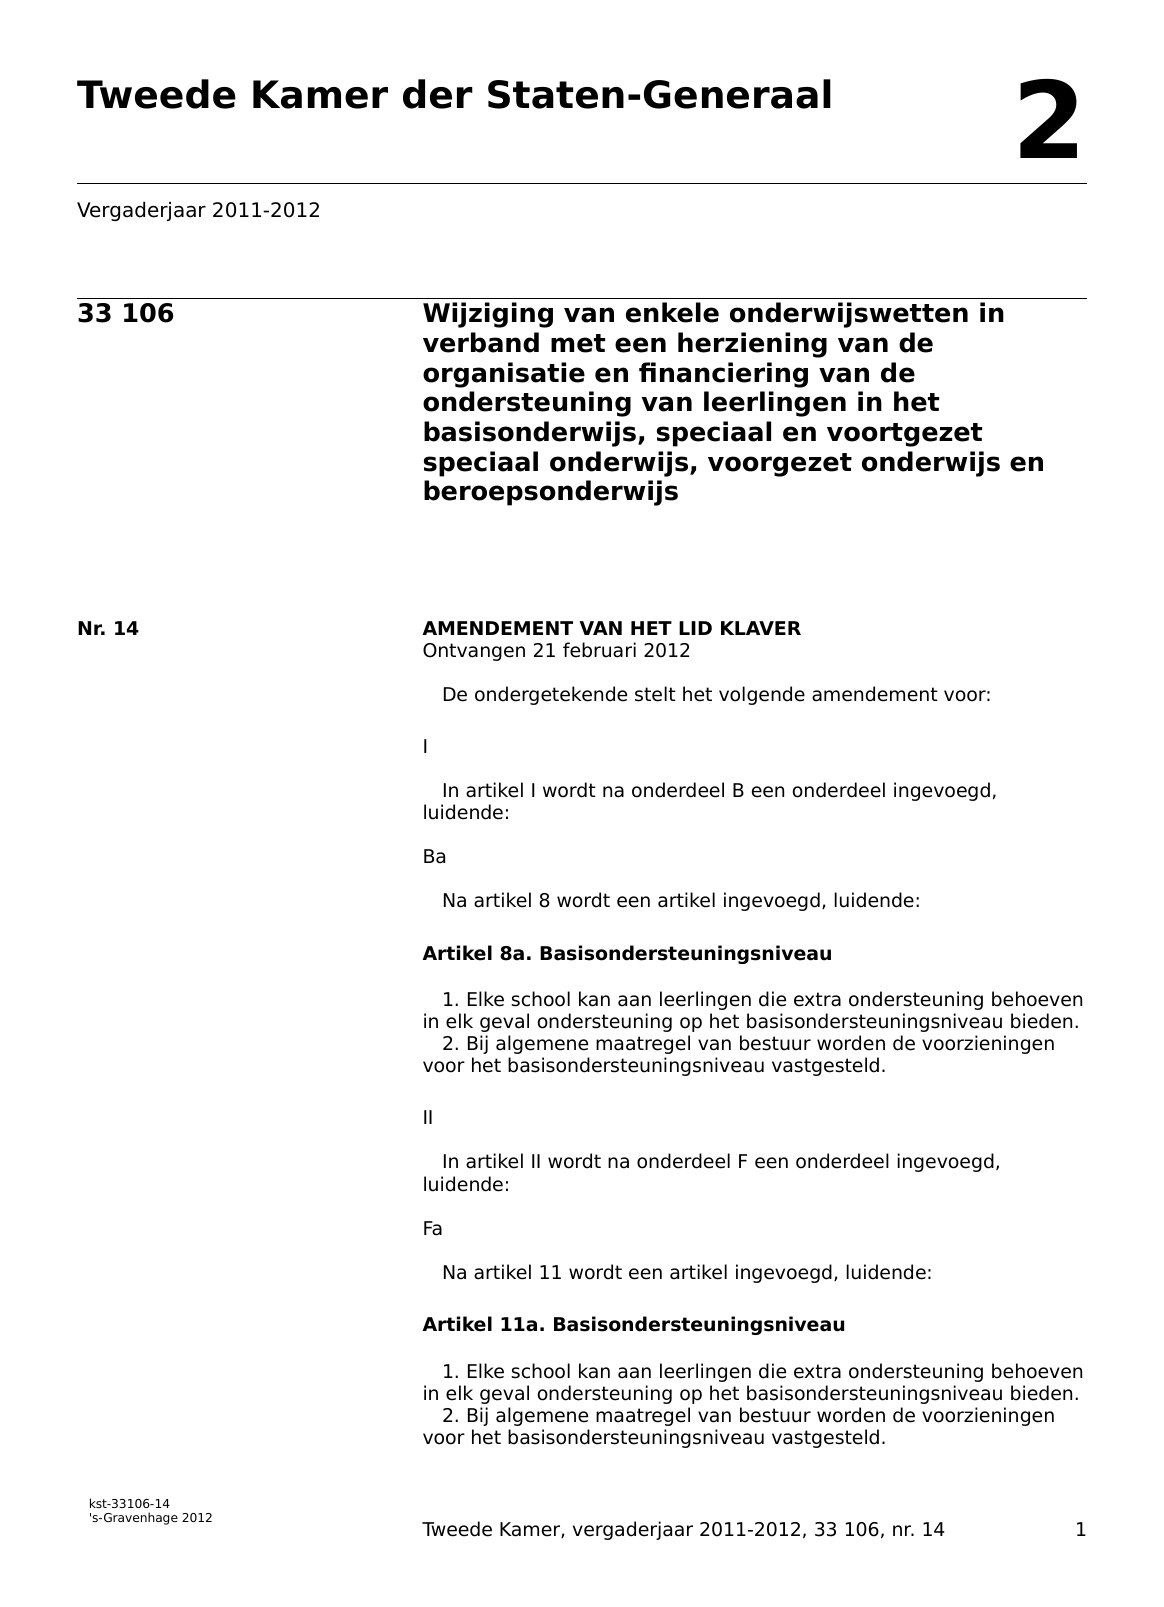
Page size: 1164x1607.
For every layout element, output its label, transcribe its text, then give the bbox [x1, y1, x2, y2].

table_cell Vergaderjaar 2011-2012 [77, 184, 1087, 298]
text 2. Bij algemene maatregel van bestuur worden de voorzieningen voor het basisondersteuningsniveau vastgesteld. [422, 1033, 1087, 1077]
text 's-Gravenhage 2012 [88, 1511, 323, 1525]
table_header Tweede Kamer der Staten-Generaal [77, 59, 886, 183]
table_header 2 [886, 59, 1087, 183]
text Na artikel 11 wordt een artikel ingevoegd, luidende: [422, 1262, 1087, 1284]
text De ondergetekende stelt het volgende amendement voor: [422, 684, 1087, 706]
text 1. Elke school kan aan leerlingen die extra ondersteuning behoeven in elk geval ondersteuning op het basisondersteuningsniveau bieden. [422, 989, 1087, 1033]
text Ontvangen 21 februari 2012 [422, 640, 1087, 662]
subtitle I [422, 736, 1087, 758]
text 2. Bij algemene maatregel van bestuur worden de voorzieningen voor het basisondersteuningsniveau vastgesteld. [422, 1405, 1087, 1449]
subtitle 33 106 Wijziging van enkele onderwijswetten in verband met een herziening van de organisatie en financiering van de ondersteuning van leerlingen in het basisonderwijs, speciaal en voortgezet speciaal onderwijs, voorgezet onderwijs en beroepsonderwijs [77, 299, 1087, 507]
text Fa [422, 1218, 1087, 1239]
text kst-33106-14 [88, 1497, 323, 1511]
text Na artikel 8 wordt een artikel ingevoegd, luidende: [422, 890, 1087, 912]
text Ba [422, 846, 1087, 868]
text In artikel II wordt na onderdeel F een onderdeel ingevoegd, luidende: [422, 1151, 1087, 1195]
subtitle Nr. 14 AMENDEMENT VAN HET LID KLAVER [77, 618, 1087, 640]
subtitle Artikel 11a. Basisondersteuningsniveau [422, 1314, 1087, 1336]
text 1. Elke school kan aan leerlingen die extra ondersteuning behoeven in elk geval ondersteuning op het basisondersteuningsniveau bieden. [422, 1361, 1087, 1405]
subtitle II [422, 1107, 1087, 1129]
subtitle Artikel 8a. Basisondersteuningsniveau [422, 942, 1087, 964]
text In artikel I wordt na onderdeel B een onderdeel ingevoegd, luidende: [422, 780, 1087, 824]
